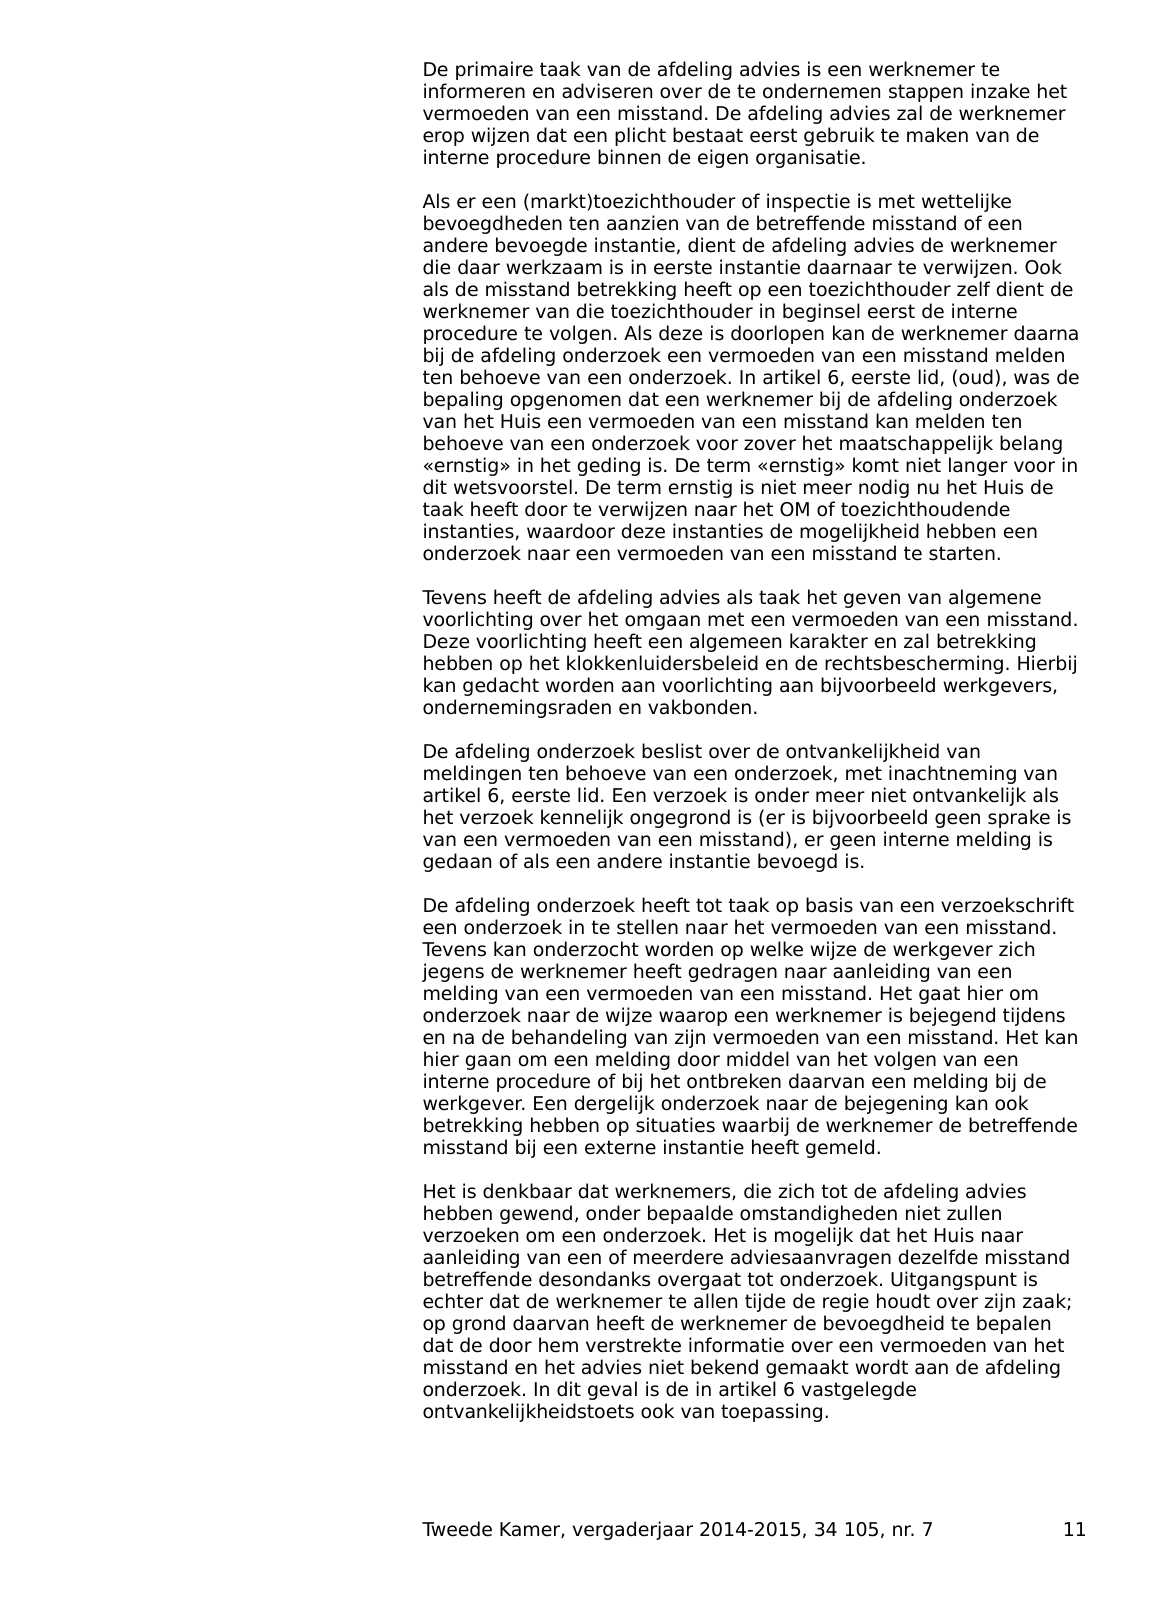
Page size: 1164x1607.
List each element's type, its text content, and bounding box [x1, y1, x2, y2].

text De afdeling onderzoek beslist over de ontvankelijkheid van meldingen ten behoeve van een onderzoek, met inachtneming van artikel 6, eerste lid. Een verzoek is onder meer niet ontvankelijk als het verzoek kennelijk ongegrond is (er is bijvoorbeeld geen sprake is van een vermoeden van een misstand), er geen interne melding is gedaan of als een andere instantie bevoegd is. [422, 741, 1087, 873]
text De primaire taak van de afdeling advies is een werknemer te informeren en adviseren over de te ondernemen stappen inzake het vermoeden van een misstand. De afdeling advies zal de werknemer erop wijzen dat een plicht bestaat eerst gebruik te maken van de interne procedure binnen de eigen organisatie. [422, 59, 1087, 169]
text Tevens heeft de afdeling advies als taak het geven van algemene voorlichting over het omgaan met een vermoeden van een misstand. Deze voorlichting heeft een algemeen karakter en zal betrekking hebben op het klokkenluidersbeleid en de rechtsbescherming. Hierbij kan gedacht worden aan voorlichting aan bijvoorbeeld werkgevers, ondernemingsraden en vakbonden. [422, 587, 1087, 719]
text De afdeling onderzoek heeft tot taak op basis van een verzoekschrift een onderzoek in te stellen naar het vermoeden van een misstand. Tevens kan onderzocht worden op welke wijze de werkgever zich jegens de werknemer heeft gedragen naar aanleiding van een melding van een vermoeden van een misstand. Het gaat hier om onderzoek naar de wijze waarop een werknemer is bejegend tijdens en na de behandeling van zijn vermoeden van een misstand. Het kan hier gaan om een melding door middel van het volgen van een interne procedure of bij het ontbreken daarvan een melding bij de werkgever. Een dergelijk onderzoek naar de bejegening kan ook betrekking hebben op situaties waarbij de werknemer de betreffende misstand bij een externe instantie heeft gemeld. [422, 895, 1087, 1159]
text Het is denkbaar dat werknemers, die zich tot de afdeling advies hebben gewend, onder bepaalde omstandigheden niet zullen verzoeken om een onderzoek. Het is mogelijk dat het Huis naar aanleiding van een of meerdere adviesaanvragen dezelfde misstand betreffende desondanks overgaat tot onderzoek. Uitgangspunt is echter dat de werknemer te allen tijde de regie houdt over zijn zaak; op grond daarvan heeft de werknemer de bevoegdheid te bepalen dat de door hem verstrekte informatie over een vermoeden van het misstand en het advies niet bekend gemaakt wordt aan de afdeling onderzoek. In dit geval is de in artikel 6 vastgelegde ontvankelijkheidstoets ook van toepassing. [422, 1181, 1087, 1423]
text Als er een (markt)toezichthouder of inspectie is met wettelijke bevoegdheden ten aanzien van de betreffende misstand of een andere bevoegde instantie, dient de afdeling advies de werknemer die daar werkzaam is in eerste instantie daarnaar te verwijzen. Ook als de misstand betrekking heeft op een toezichthouder zelf dient de werknemer van die toezichthouder in beginsel eerst de interne procedure te volgen. Als deze is doorlopen kan de werknemer daarna bij de afdeling onderzoek een vermoeden van een misstand melden ten behoeve van een onderzoek. In artikel 6, eerste lid, (oud), was de bepaling opgenomen dat een werknemer bij de afdeling onderzoek van het Huis een vermoeden van een misstand kan melden ten behoeve van een onderzoek voor zover het maatschappelijk belang «ernstig» in het geding is. De term «ernstig» komt niet langer voor in dit wetsvoorstel. De term ernstig is niet meer nodig nu het Huis de taak heeft door te verwijzen naar het OM of toezichthoudende instanties, waardoor deze instanties de mogelijkheid hebben een onderzoek naar een vermoeden van een misstand te starten. [422, 191, 1087, 565]
